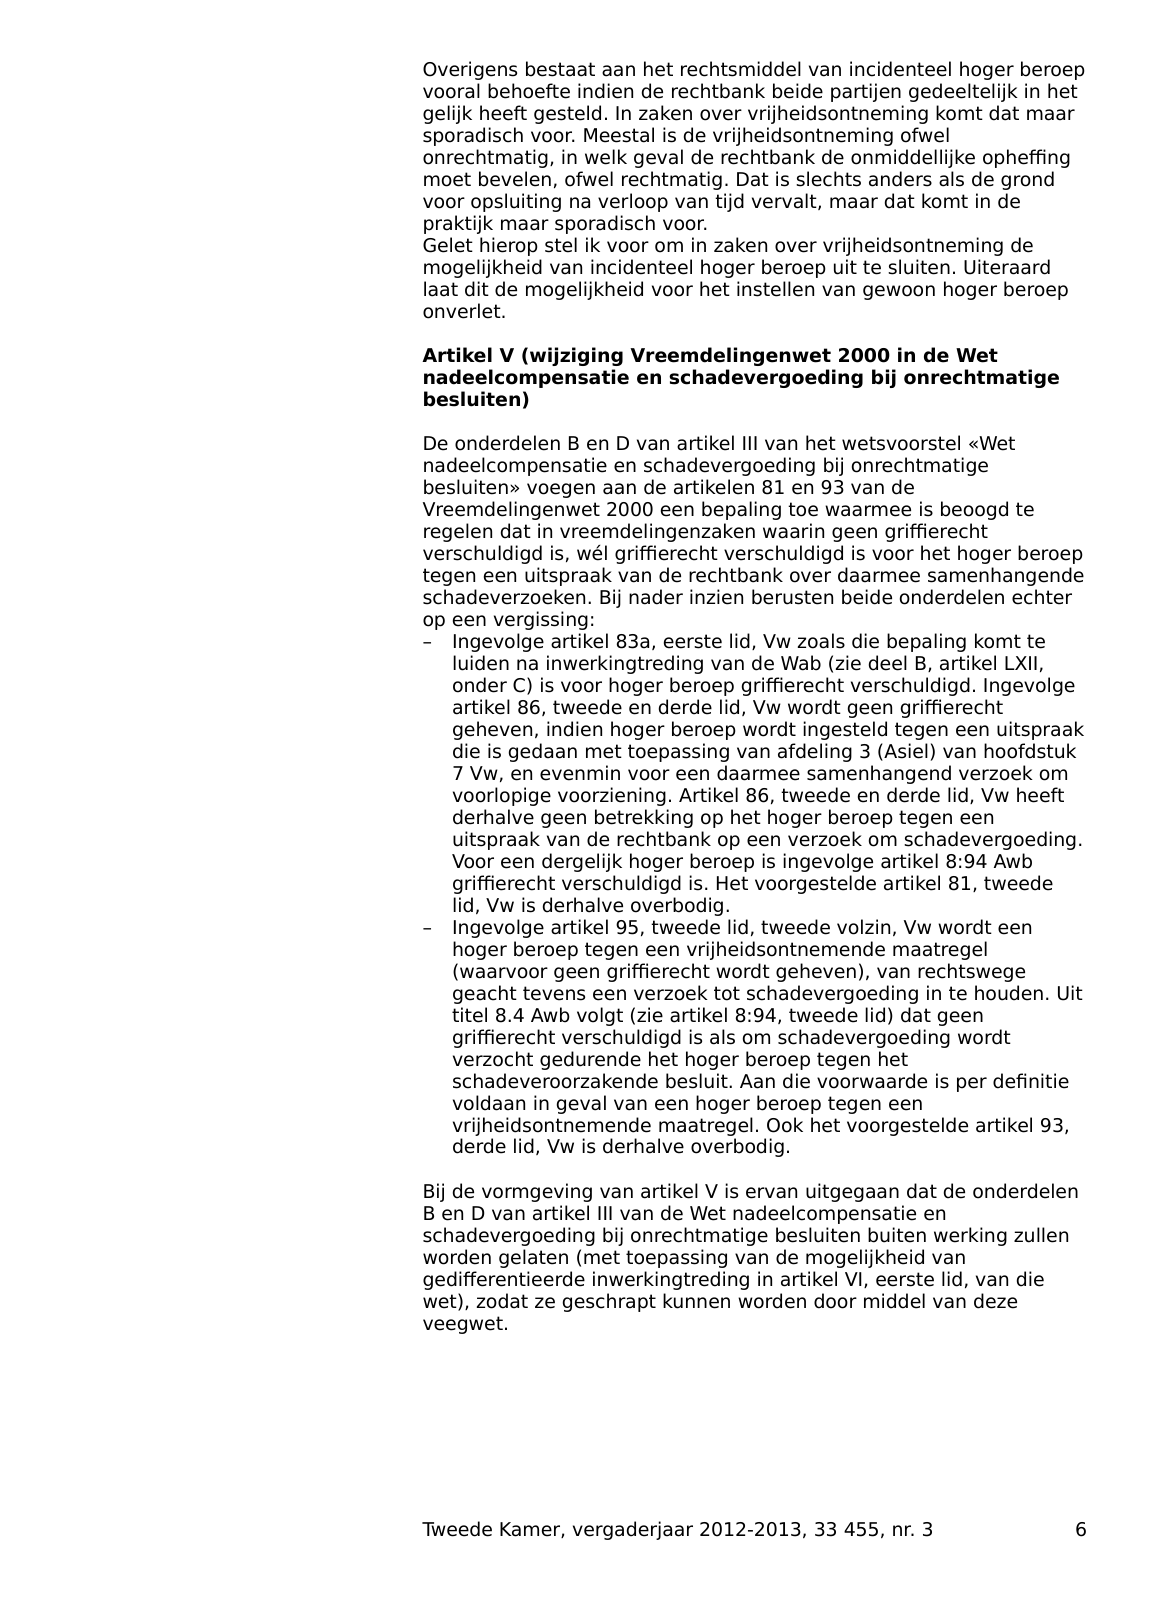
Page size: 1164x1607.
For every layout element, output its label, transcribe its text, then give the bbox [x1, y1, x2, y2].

text – Ingevolge artikel 83a, eerste lid, Vw zoals die bepaling komt te luiden na inwerkingtreding van de Wab (zie deel B, artikel LXII, onder C) is voor hoger beroep griffierecht verschuldigd. Ingevolge artikel 86, tweede en derde lid, Vw wordt geen griffierecht geheven, indien hoger beroep wordt ingesteld tegen een uitspraak die is gedaan met toepassing van afdeling 3 (Asiel) van hoofdstuk 7 Vw, en evenmin voor een daarmee samenhangend verzoek om voorlopige voorziening. Artikel 86, tweede en derde lid, Vw heeft derhalve geen betrekking op het hoger beroep tegen een uitspraak van de rechtbank op een verzoek om schadevergoeding. Voor een dergelijk hoger beroep is ingevolge artikel 8:94 Awb griffierecht verschuldigd is. Het voorgestelde artikel 81, tweede lid, Vw is derhalve overbodig. [422, 631, 1087, 917]
text Overigens bestaat aan het rechtsmiddel van incidenteel hoger beroep vooral behoefte indien de rechtbank beide partijen gedeeltelijk in het gelijk heeft gesteld. In zaken over vrijheidsontneming komt dat maar sporadisch voor. Meestal is de vrijheidsontneming ofwel onrechtmatig, in welk geval de rechtbank de onmiddellijke opheffing moet bevelen, ofwel rechtmatig. Dat is slechts anders als de grond voor opsluiting na verloop van tijd vervalt, maar dat komt in de praktijk maar sporadisch voor. [422, 59, 1087, 235]
text Bij de vormgeving van artikel V is ervan uitgegaan dat de onderdelen B en D van artikel III van de Wet nadeelcompensatie en schadevergoeding bij onrechtmatige besluiten buiten werking zullen worden gelaten (met toepassing van de mogelijkheid van gedifferentieerde inwerkingtreding in artikel VI, eerste lid, van die wet), zodat ze geschrapt kunnen worden door middel van deze veegwet. [422, 1181, 1087, 1334]
text Gelet hierop stel ik voor om in zaken over vrijheidsontneming de mogelijkheid van incidenteel hoger beroep uit te sluiten. Uiteraard laat dit de mogelijkheid voor het instellen van gewoon hoger beroep onverlet. [422, 235, 1087, 323]
text – Ingevolge artikel 95, tweede lid, tweede volzin, Vw wordt een hoger beroep tegen een vrijheidsontnemende maatregel (waarvoor geen griffierecht wordt geheven), van rechtswege geacht tevens een verzoek tot schadevergoeding in te houden. Uit titel 8.4 Awb volgt (zie artikel 8:94, tweede lid) dat geen griffierecht verschuldigd is als om schadevergoeding wordt verzocht gedurende het hoger beroep tegen het schadeveroorzakende besluit. Aan die voorwaarde is per definitie voldaan in geval van een hoger beroep tegen een vrijheidsontnemende maatregel. Ook het voorgestelde artikel 93, derde lid, Vw is derhalve overbodig. [422, 917, 1087, 1158]
subtitle Artikel V (wijziging Vreemdelingenwet 2000 in de Wet nadeelcompensatie en schadevergoeding bij onrechtmatige besluiten) [422, 345, 1087, 411]
text De onderdelen B en D van artikel III van het wetsvoorstel «Wet nadeelcompensatie en schadevergoeding bij onrechtmatige besluiten» voegen aan de artikelen 81 en 93 van de Vreemdelingenwet 2000 een bepaling toe waarmee is beoogd te regelen dat in vreemdelingenzaken waarin geen griffierecht verschuldigd is, wél griffierecht verschuldigd is voor het hoger beroep tegen een uitspraak van de rechtbank over daarmee samenhangende schadeverzoeken. Bij nader inzien berusten beide onderdelen echter op een vergissing: [422, 433, 1087, 631]
